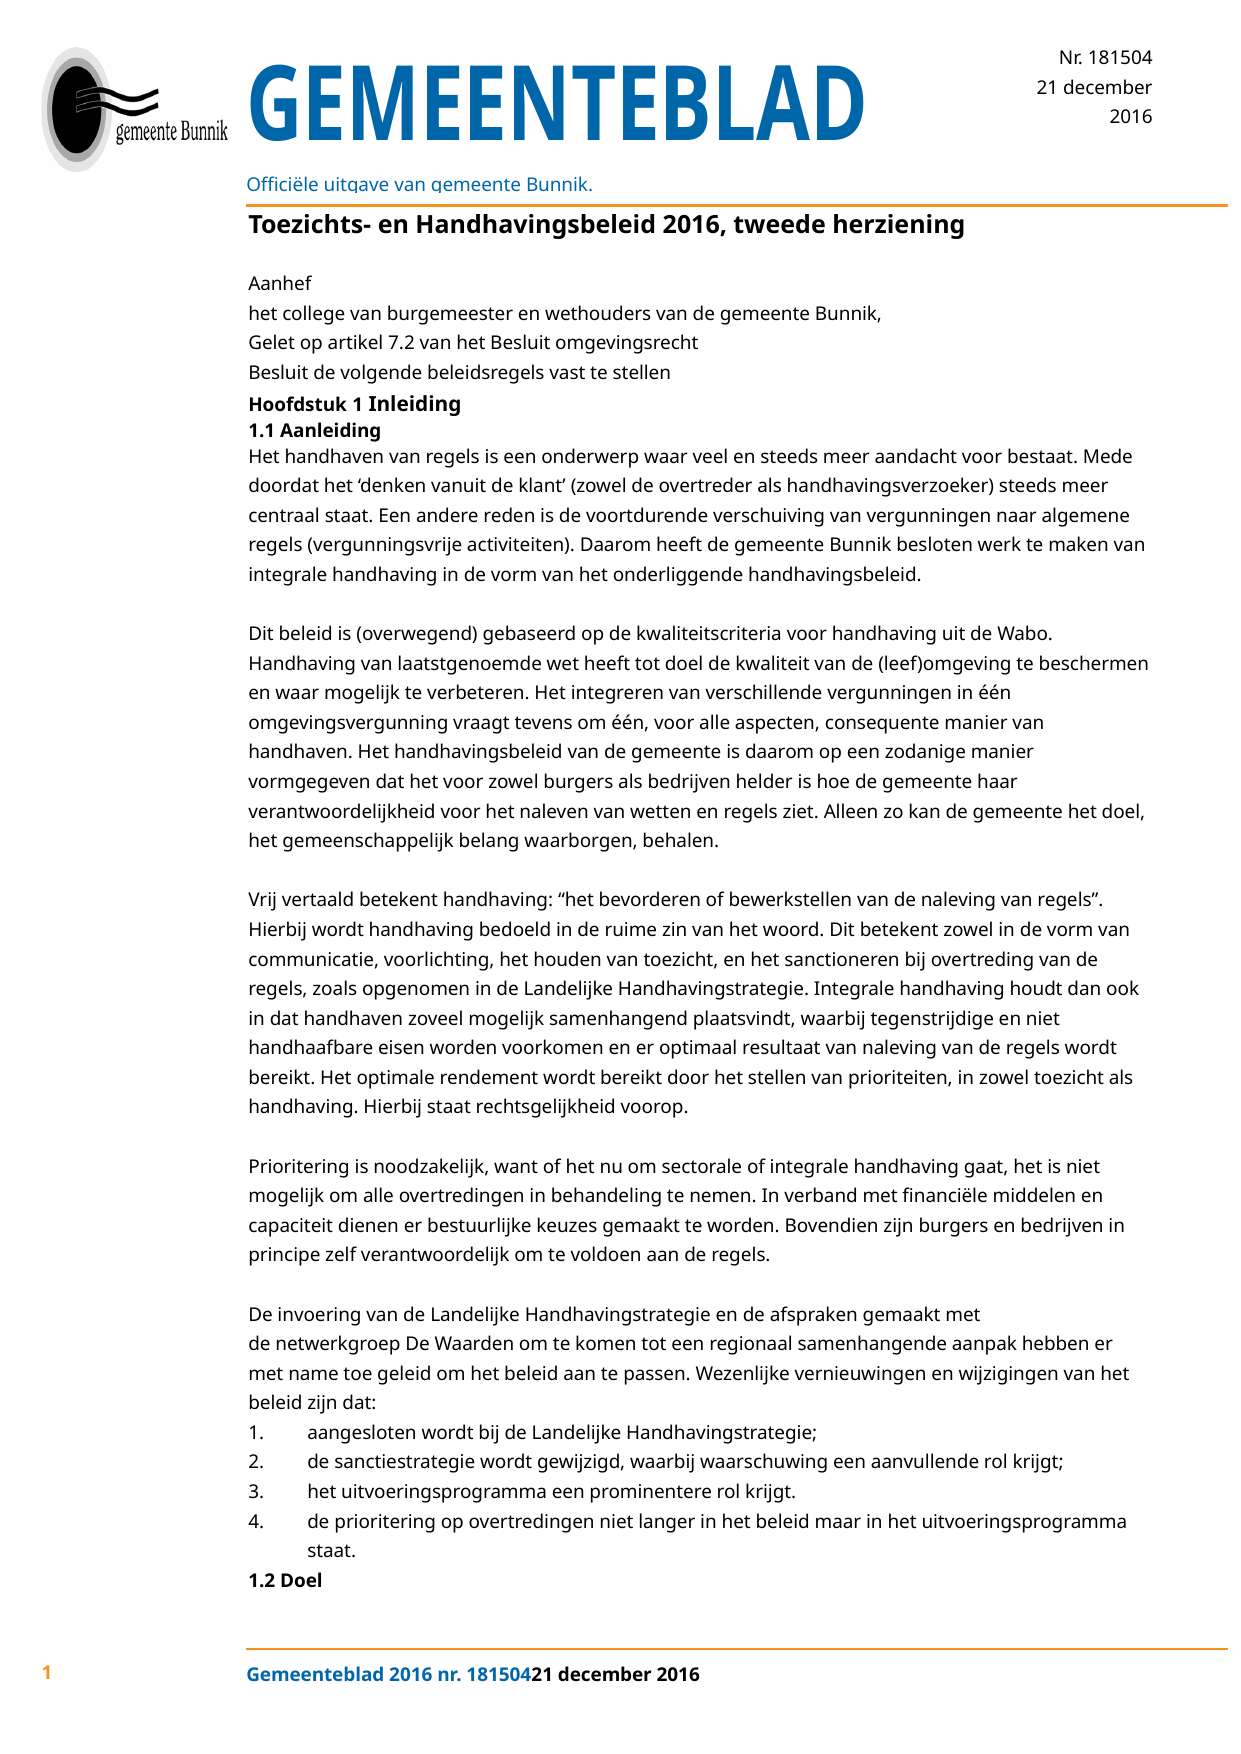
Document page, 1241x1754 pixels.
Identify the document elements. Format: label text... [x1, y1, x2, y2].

text Dit beleid is (overwegend) gebaseerd op de kwaliteitscriteria voor handhaving uit de Wabo. Handhaving van laatstgenoemde wet heeft tot doel de kwaliteit van de (leef)omgeving te beschermen en waar mogelijk te verbeteren. Het integreren van verschillende vergunningen in één omgevingsvergunning vraagt tevens om één, voor alle aspecten, consequente manier van handhaven. Het handhavingsbeleid van de gemeente is daarom op een zodanige manier vormgegeven dat het voor zowel burgers als bedrijven helder is hoe de gemeente haar verantwoordelijkheid voor het naleven van wetten en regels ziet. Alleen zo kan de gemeente het doel, het gemeenschappelijk belang waarborgen, behalen. [248, 620, 1152, 853]
picture [41, 47, 231, 172]
text 1.1 Aanleiding [248, 417, 1152, 443]
list het uitvoeringsprogramma een prominentere rol krijgt. [248, 1478, 1152, 1504]
text De invoering van de Landelijke Handhavingstrategie en de afspraken gemaakt met [248, 1301, 1152, 1326]
list aangesloten wordt bij de Landelijke Handhavingstrategie; [248, 1419, 1152, 1445]
text Toezichts- en Handhavingsbeleid 2016, tweede herziening [248, 207, 1152, 241]
text Besluit de volgende beleidsregels vast te stellen [248, 359, 1152, 385]
text Aanhef [248, 270, 1152, 296]
text Het handhaven van regels is een onderwerp waar veel en steeds meer aandacht voor bestaat. Mede doordat het ‘denken vanuit de klant’ (zowel de overtreder als handhavingsverzoeker) steeds meer centraal staat. Een andere reden is de voortdurende verschuiving van vergunningen naar algemene regels (vergunningsvrije activiteiten). Daarom heeft de gemeente Bunnik besloten werk te maken van integrale handhaving in de vorm van het onderliggende handhavingsbeleid. [248, 443, 1152, 587]
list de sanctiestrategie wordt gewijzigd, waarbij waarschuwing een aanvullende rol krijgt; [248, 1449, 1152, 1474]
text Prioritering is noodzakelijk, want of het nu om sectorale of integrale handhaving gaat, het is niet mogelijk om alle overtredingen in behandeling te nemen. In verband met financiële middelen en capaciteit dienen er bestuurlijke keuzes gemaakt te worden. Bovendien zijn burgers en bedrijven in principe zelf verantwoordelijk om te voldoen aan de regels. [248, 1153, 1152, 1267]
text Gelet op artikel 7.2 van het Besluit omgevingsrecht [248, 329, 1152, 355]
list de prioritering op overtredingen niet langer in het beleid maar in het uitvoeringsprogramma staat. [248, 1508, 1152, 1563]
text de netwerkgroep De Waarden om te komen tot een regionaal samenhangende aanpak hebben er met name toe geleid om het beleid aan te passen. Wezenlijke vernieuwingen en wijzigingen van het beleid zijn dat: [248, 1330, 1152, 1415]
text het college van burgemeester en wethouders van de gemeente Bunnik, [248, 300, 1152, 326]
text Vrij vertaald betekent handhaving: “het bevorderen of bewerkstellen van de naleving van regels”. Hierbij wordt handhaving bedoeld in de ruime zin van het woord. Dit betekent zowel in de vorm van communicatie, voorlichting, het houden van toezicht, en het sanctioneren bij overtreding van de regels, zoals opgenomen in de Landelijke Handhavingstrategie. Integrale handhaving houdt dan ook in dat handhaven zoveel mogelijk samenhangend plaatsvindt, waarbij tegenstrijdige en niet handhaafbare eisen worden voorkomen en er optimaal resultaat van naleving van de regels wordt bereikt. Het optimale rendement wordt bereikt door het stellen van prioriteiten, in zowel toezicht als handhaving. Hierbij staat rechtsgelijkheid voorop. [248, 887, 1152, 1119]
text 1.2 Doel [248, 1567, 1152, 1593]
text Hoofdstuk 1 Inleiding [248, 389, 1152, 417]
